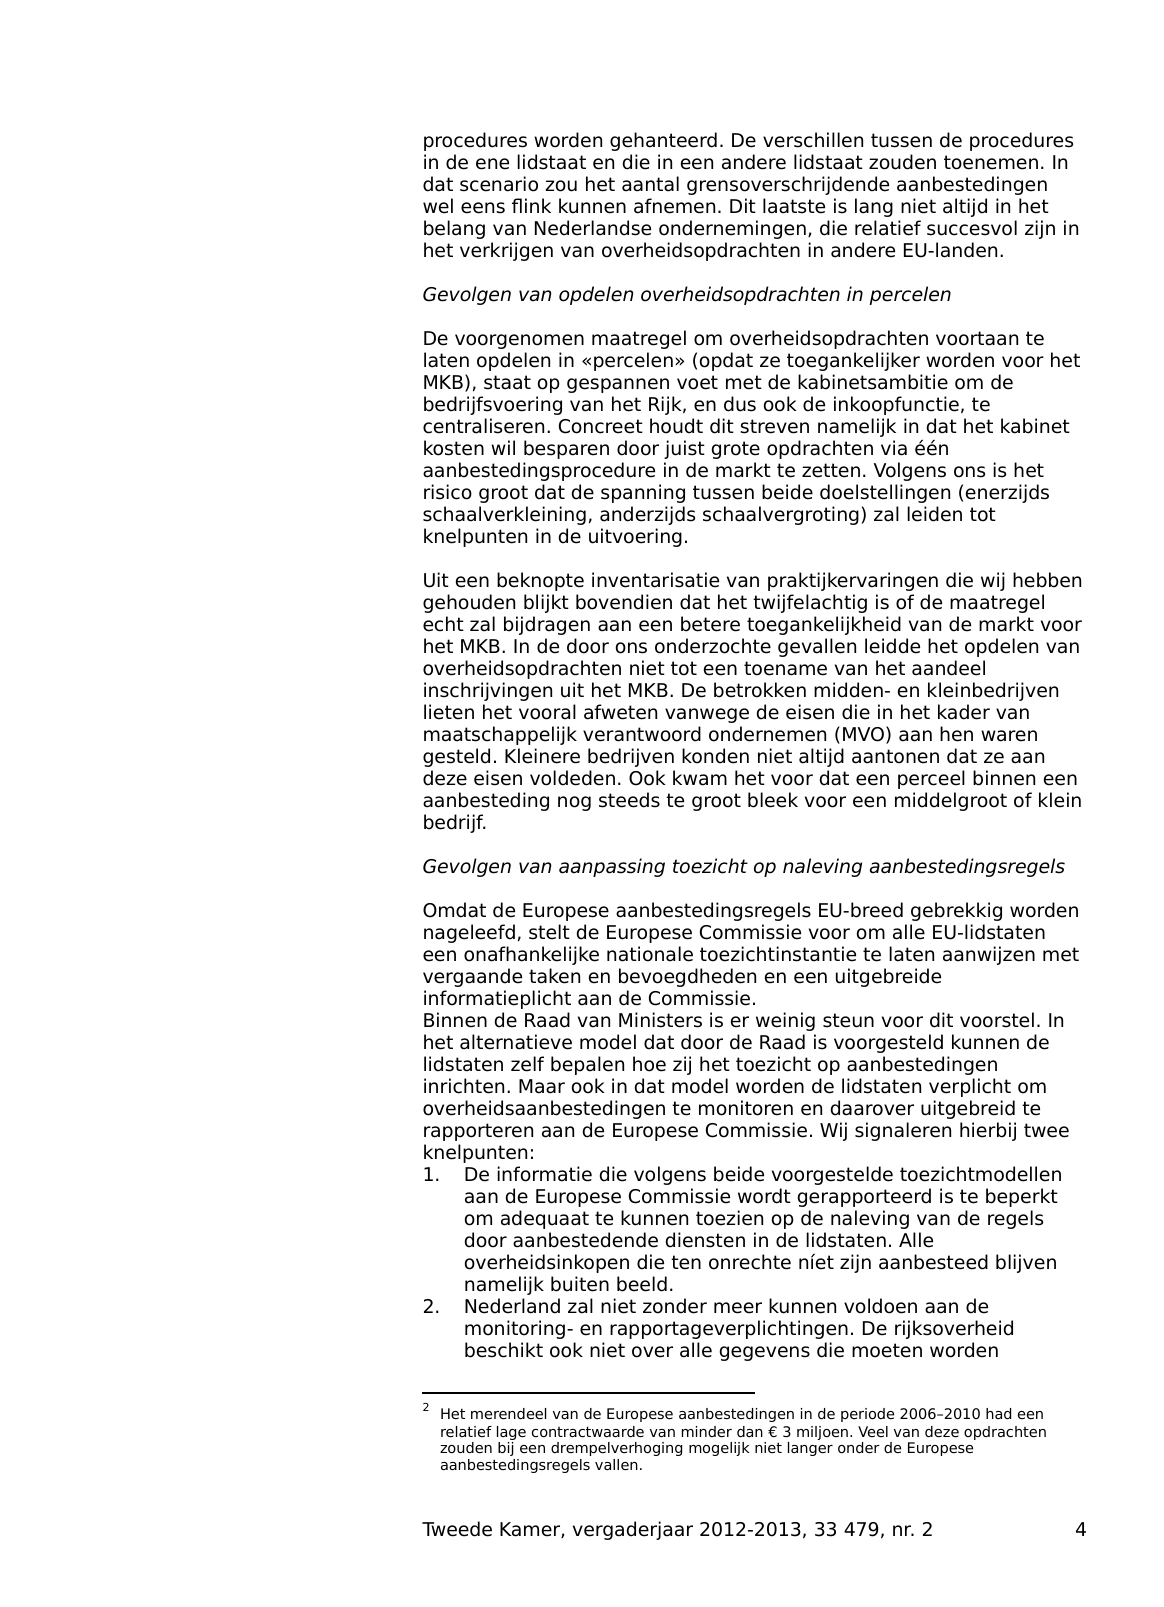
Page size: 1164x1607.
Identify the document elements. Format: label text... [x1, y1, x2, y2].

text Binnen de Raad van Ministers is er weinig steun voor dit voorstel. In het alternatieve model dat door de Raad is voorgesteld kunnen de lidstaten zelf bepalen hoe zij het toezicht op aanbestedingen inrichten. Maar ook in dat model worden de lidstaten verplicht om overheidsaanbestedingen te monitoren en daarover uitgebreid te rapporteren aan de Europese Commissie. Wij signaleren hierbij twee knelpunten: [422, 1010, 1087, 1164]
text Omdat de Europese aanbestedingsregels EU-breed gebrekkig worden nageleefd, stelt de Europese Commissie voor om alle EU-lidstaten een onafhankelijke nationale toezichtinstantie te laten aanwijzen met vergaande taken en bevoegdheden en een uitgebreide informatieplicht aan de Commissie. [422, 900, 1087, 1010]
subtitle Gevolgen van opdelen overheidsopdrachten in percelen [422, 284, 1087, 306]
text Uit een beknopte inventarisatie van praktijkervaringen die wij hebben gehouden blijkt bovendien dat het twijfelachtig is of de maatregel echt zal bijdragen aan een betere toegankelijkheid van de markt voor het MKB. In de door ons onderzochte gevallen leidde het opdelen van overheidsopdrachten niet tot een toename van het aandeel inschrijvingen uit het MKB. De betrokken midden- en kleinbedrijven lieten het vooral afweten vanwege de eisen die in het kader van maatschappelijk verantwoord ondernemen (MVO) aan hen waren gesteld. Kleinere bedrijven konden niet altijd aantonen dat ze aan deze eisen voldeden. Ook kwam het voor dat een perceel binnen een aanbesteding nog steeds te groot bleek voor een middelgroot of klein bedrijf. [422, 570, 1087, 834]
text 1. De informatie die volgens beide voorgestelde toezichtmodellen aan de Europese Commissie wordt gerapporteerd is te beperkt om adequaat te kunnen toezien op de naleving van de regels door aanbestedende diensten in de lidstaten. Alle overheidsinkopen die ten onrechte níet zijn aanbesteed blijven namelijk buiten beeld. [422, 1164, 1087, 1296]
text De voorgenomen maatregel om overheidsopdrachten voortaan te laten opdelen in «percelen» (opdat ze toegankelijker worden voor het MKB), staat op gespannen voet met de kabinetsambitie om de bedrijfsvoering van het Rijk, en dus ook de inkoopfunctie, te centraliseren. Concreet houdt dit streven namelijk in dat het kabinet kosten wil besparen door juist grote opdrachten via één aanbestedingsprocedure in de markt te zetten. Volgens ons is het risico groot dat de spanning tussen beide doelstellingen (enerzijds schaalverkleining, anderzijds schaalvergroting) zal leiden tot knelpunten in de uitvoering. [422, 328, 1087, 548]
text Het merendeel van de Europese aanbestedingen in de periode 2006–2010 had een relatief lage contractwaarde van minder dan € 3 miljoen. Veel van deze opdrachten zouden bij een drempelverhoging mogelijk niet langer onder de Europese aanbestedingsregels vallen. [422, 1402, 1087, 1474]
subtitle Gevolgen van aanpassing toezicht op naleving aanbestedingsregels [422, 856, 1087, 878]
text procedures worden gehanteerd. De verschillen tussen de procedures in de ene lidstaat en die in een andere lidstaat zouden toenemen. In dat scenario zou het aantal grensoverschrijdende aanbestedingen wel eens flink kunnen afnemen. Dit laatste is lang niet altijd in het belang van Nederlandse ondernemingen, die relatief succesvol zijn in het verkrijgen van overheidsopdrachten in andere EU-landen. [422, 130, 1087, 262]
text 2. Nederland zal niet zonder meer kunnen voldoen aan de monitoring- en rapportageverplichtingen. De rijksoverheid beschikt ook niet over alle gegevens die moeten worden [422, 1296, 1087, 1362]
